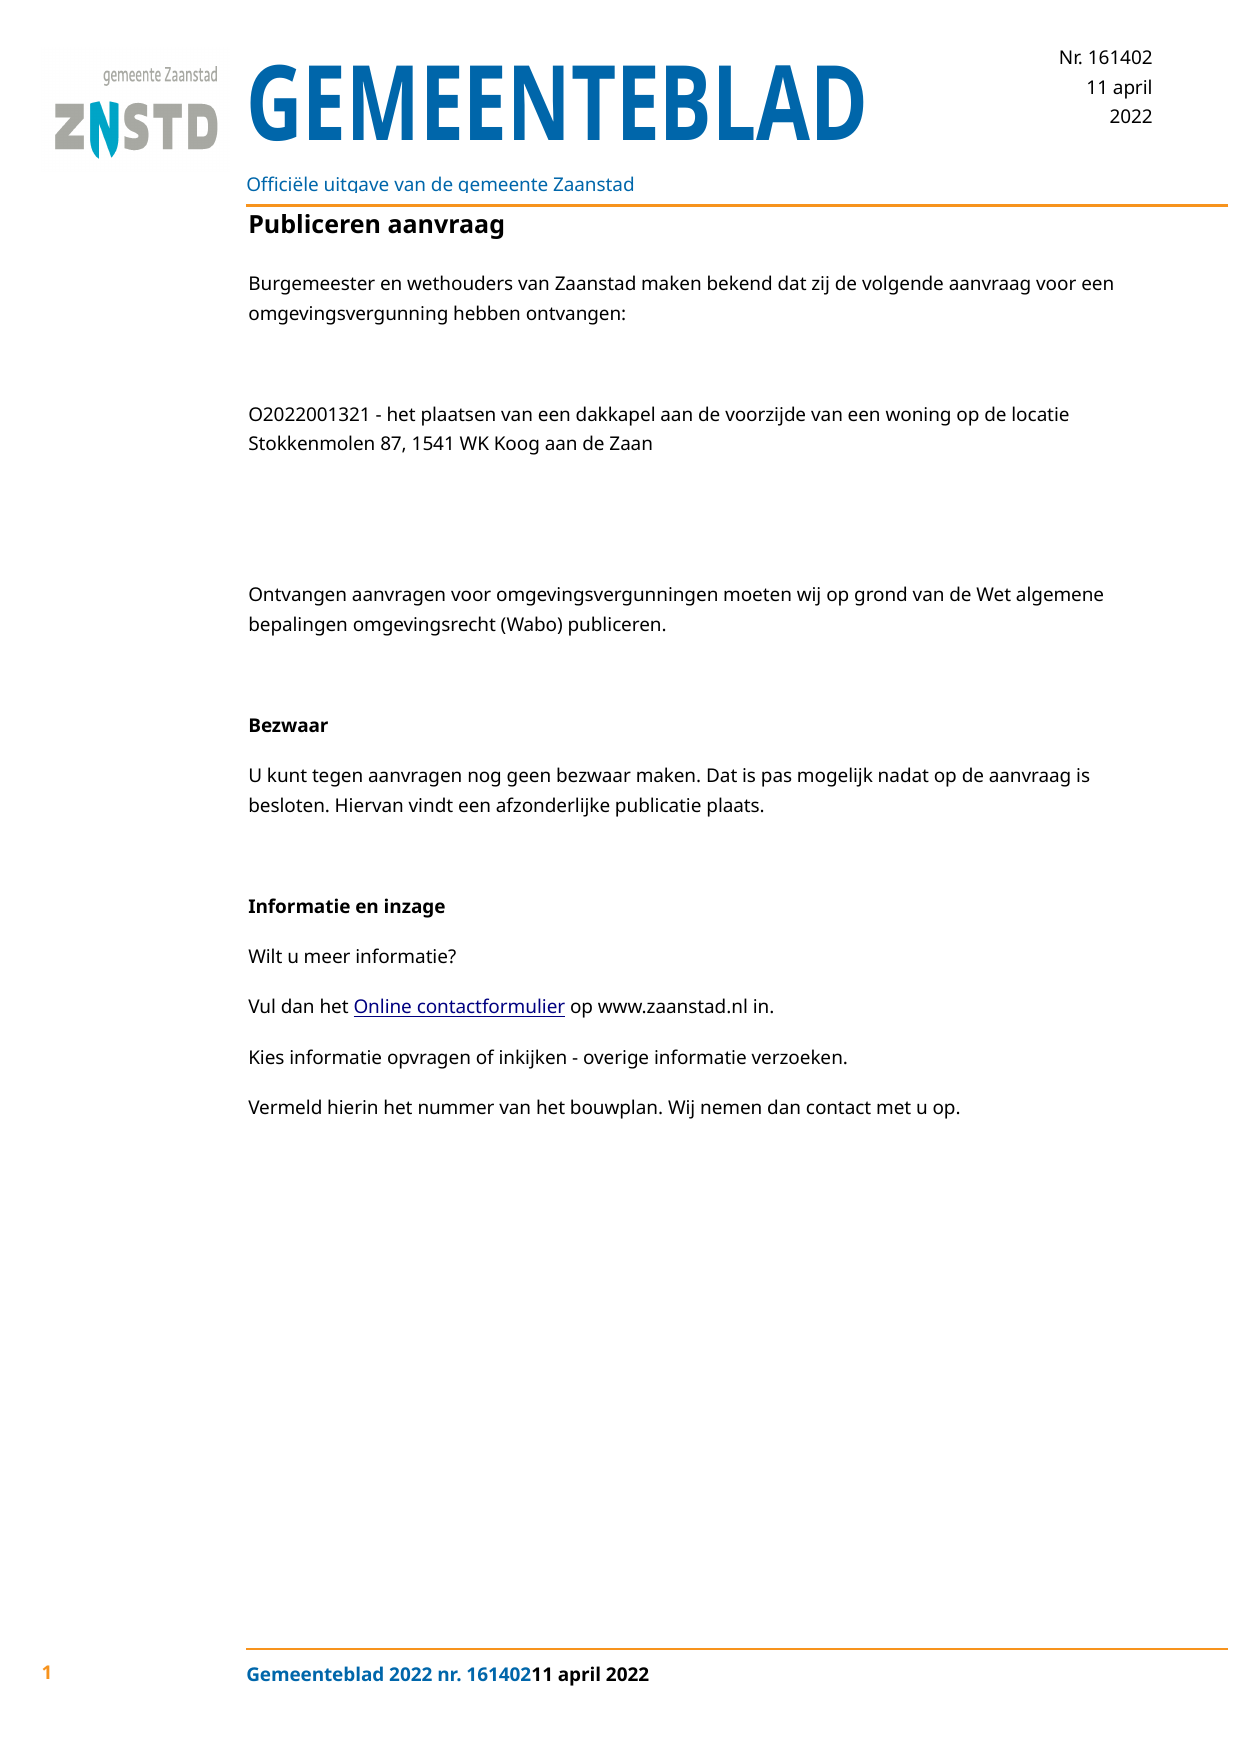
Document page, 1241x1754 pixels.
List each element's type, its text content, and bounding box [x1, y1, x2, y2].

text U kunt tegen aanvragen nog geen bezwaar maken. Dat is pas mogelijk nadat op de aanvraag is besloten. Hiervan vindt een afzonderlijke publicatie plaats. [248, 762, 1152, 818]
text Ontvangen aanvragen voor omgevingsvergunningen moeten wij op grond van de Wet algemene bepalingen omgevingsrecht (Wabo) publiceren. [248, 582, 1152, 637]
text Publiceren aanvraag [248, 207, 1152, 241]
text Wilt u meer informatie? [248, 943, 1152, 969]
text Vul dan het Online contactformulier op www.zaanstad.nl in. [248, 994, 1152, 1019]
text O2022001321 - het plaatsen van een dakkapel aan de voorzijde van een woning op de locatie Stokkenmolen 87, 1541 WK Koog aan de Zaan [248, 401, 1152, 456]
text Bezwaar [248, 712, 1152, 738]
text Burgemeester en wethouders van Zaanstad maken bekend dat zij de volgende aanvraag voor een omgevingsvergunning hebben ontvangen: [248, 270, 1152, 326]
text Kies informatie opvragen of inkijken - overige informatie verzoeken. [248, 1044, 1152, 1070]
picture [41, 47, 231, 172]
text Informatie en inzage [248, 893, 1152, 918]
text Vermeld hierin het nummer van het bouwplan. Wij nemen dan contact met u op. [248, 1094, 1152, 1120]
